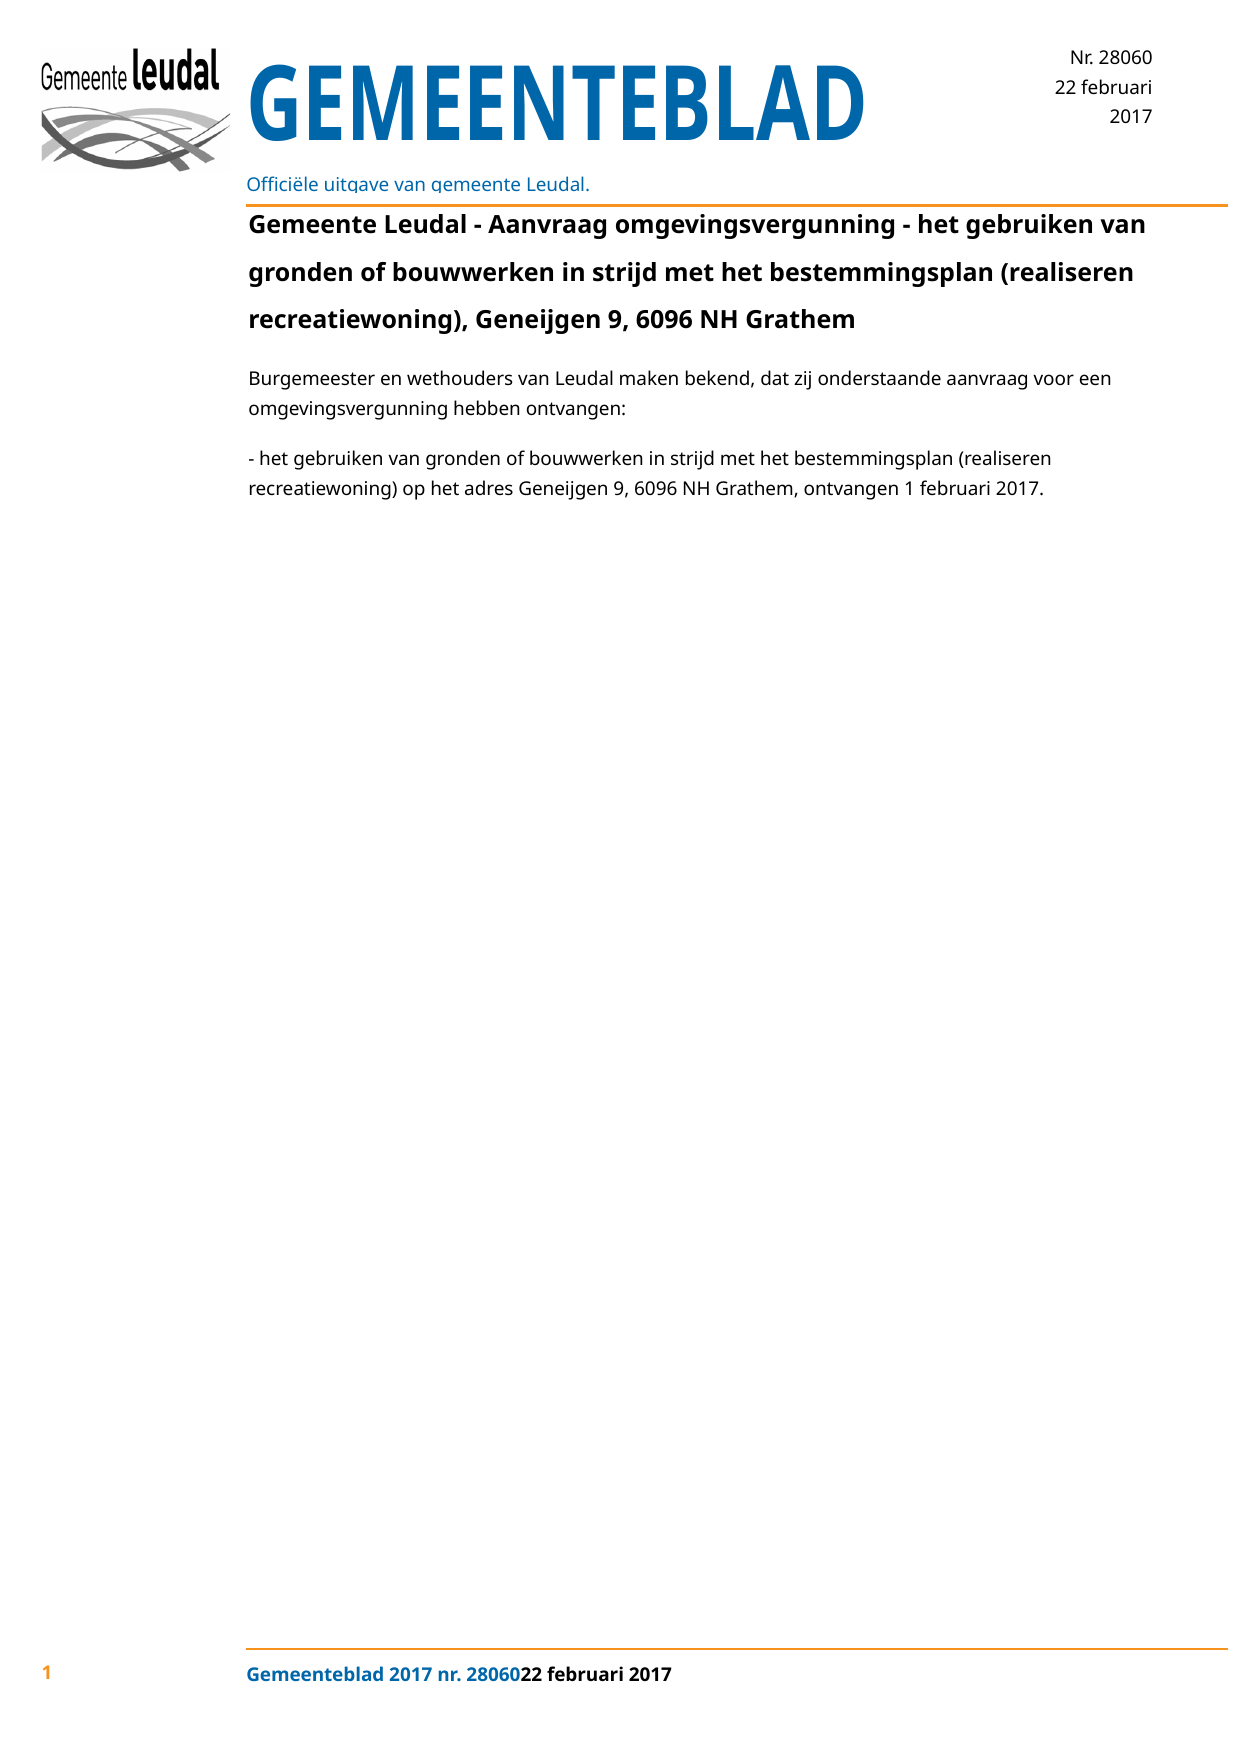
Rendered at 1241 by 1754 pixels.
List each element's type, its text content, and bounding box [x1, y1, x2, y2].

text - het gebruiken van gronden of bouwwerken in strijd met het bestemmingsplan (realiseren recreatiewoning) op het adres Geneijgen 9, 6096 NH Grathem, ontvangen 1 februari 2017. [248, 446, 1152, 501]
picture [41, 47, 231, 172]
text Gemeente Leudal - Aanvraag omgevingsvergunning - het gebruiken van gronden of bouwwerken in strijd met het bestemmingsplan (realiseren recreatiewoning), Geneijgen 9, 6096 NH Grathem [248, 207, 1152, 336]
text Burgemeester en wethouders van Leudal maken bekend, dat zij onderstaande aanvraag voor een omgevingsvergunning hebben ontvangen: [248, 366, 1152, 421]
